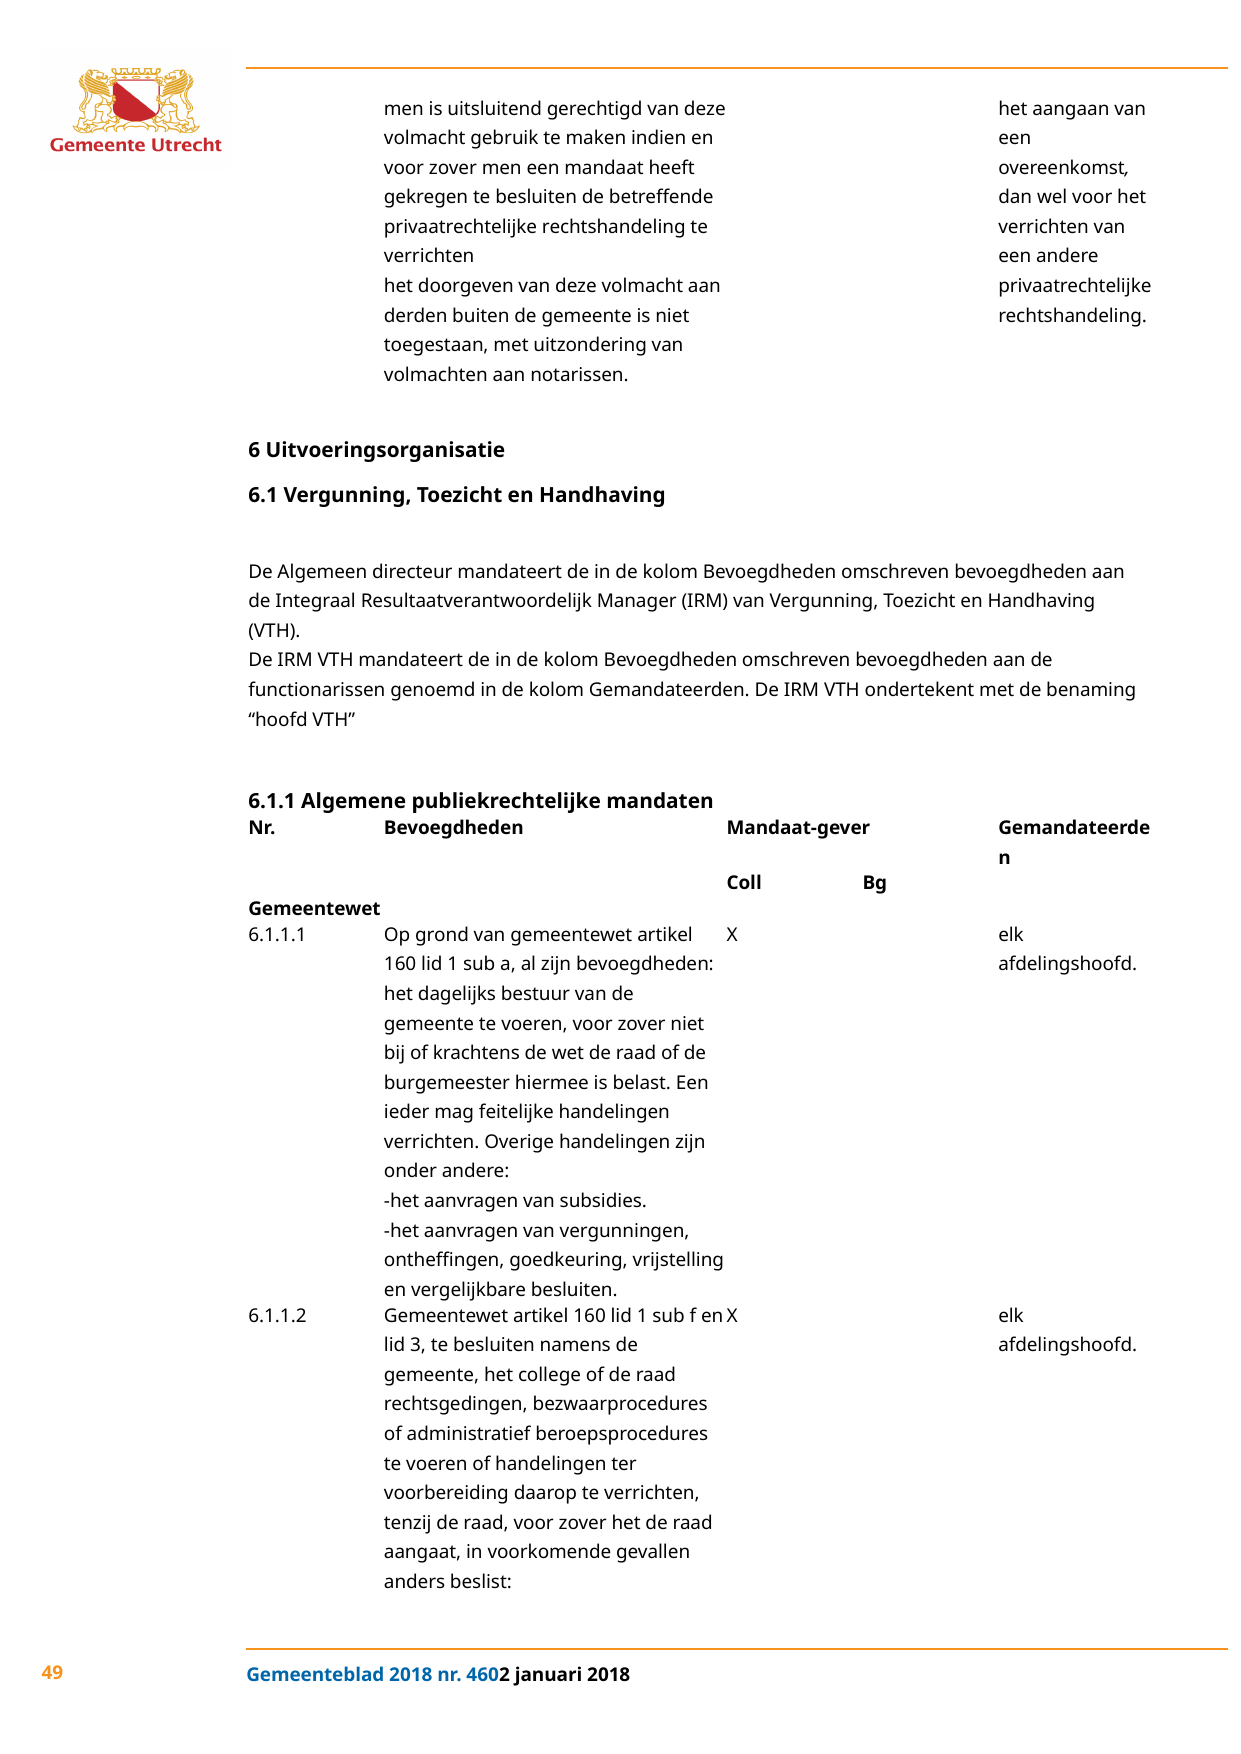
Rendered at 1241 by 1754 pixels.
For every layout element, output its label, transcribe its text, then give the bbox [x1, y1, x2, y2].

table_header Nr. [248, 814, 384, 869]
table_cell [384, 870, 726, 895]
table_cell [862, 921, 998, 1302]
table_cell elk afdelingshoofd. [998, 921, 1152, 1302]
table_cell men is uitsluitend gerechtigd van deze volmacht gebruik te maken indien en voor zover men een mandaat heeft gekregen te besluiten de betreffende privaatrechtelijke rechtshandeling te verrichten het doorgeven van deze volmacht aan derden buiten de gemeente is niet toegestaan, met uitzondering van volmachten aan notarissen. [384, 95, 726, 387]
table_header Bevoegdheden [384, 814, 726, 869]
table_cell 6.1.1.1 [248, 921, 384, 1302]
table_cell [862, 1302, 998, 1594]
table_cell X [726, 921, 862, 1302]
text De IRM VTH mandateert de in de kolom Bevoegdheden omschreven bevoegdheden aan de functionarissen genoemd in de kolom Gemandateerden. De IRM VTH ondertekent met de benaming “hoofd VTH” [248, 647, 1152, 731]
text 6 Uitvoeringsorganisatie [248, 436, 1152, 464]
table_cell [998, 870, 1152, 895]
table_cell X [726, 1302, 862, 1594]
table_cell Gemeentewet [248, 895, 1152, 921]
table_header Gemandateerden [998, 814, 1152, 869]
table_cell Op grond van gemeentewet artikel 160 lid 1 sub a, al zijn bevoegdheden: het dagelijks bestuur van de gemeente te voeren, voor zover niet bij of krachtens de wet de raad of de burgemeester hiermee is belast. Een ieder mag feitelijke handelingen verrichten. Overige handelingen zijn onder andere: -het aanvragen van subsidies. -het aanvragen van vergunningen, ontheffingen, goedkeuring, vrijstelling en vergelijkbare besluiten. [384, 921, 726, 1302]
table_cell [726, 95, 862, 387]
table_cell elk afdelingshoofd. [998, 1302, 1152, 1594]
picture [41, 47, 231, 172]
text 6.1 Vergunning, Toezicht en Handhaving [248, 480, 1152, 508]
table_cell [862, 95, 998, 387]
table_cell 6.1.1.2 [248, 1302, 384, 1594]
table_cell Gemeentewet artikel 160 lid 1 sub f en lid 3, te besluiten namens de gemeente, het college of de raad rechtsgedingen, bezwaarprocedures of administratief beroepsprocedures te voeren of handelingen ter voorbereiding daarop te verrichten, tenzij de raad, voor zover het de raad aangaat, in voorkomende gevallen anders beslist: [384, 1302, 726, 1594]
table_cell Coll [726, 870, 862, 895]
table_header Mandaat-gever [726, 814, 998, 869]
table_cell [248, 95, 384, 387]
table_cell het aangaan van een overeenkomst, dan wel voor het verrichten van een andere privaatrechtelijke rechtshandeling. [998, 95, 1152, 387]
text De Algemeen directeur mandateert de in de kolom Bevoegdheden omschreven bevoegdheden aan de Integraal Resultaatverantwoordelijk Manager (IRM) van Vergunning, Toezicht en Handhaving (VTH). [248, 558, 1152, 643]
text 6.1.1 Algemene publiekrechtelijke mandaten [248, 786, 1152, 814]
table_cell [248, 870, 384, 895]
table_cell Bg [862, 870, 998, 895]
